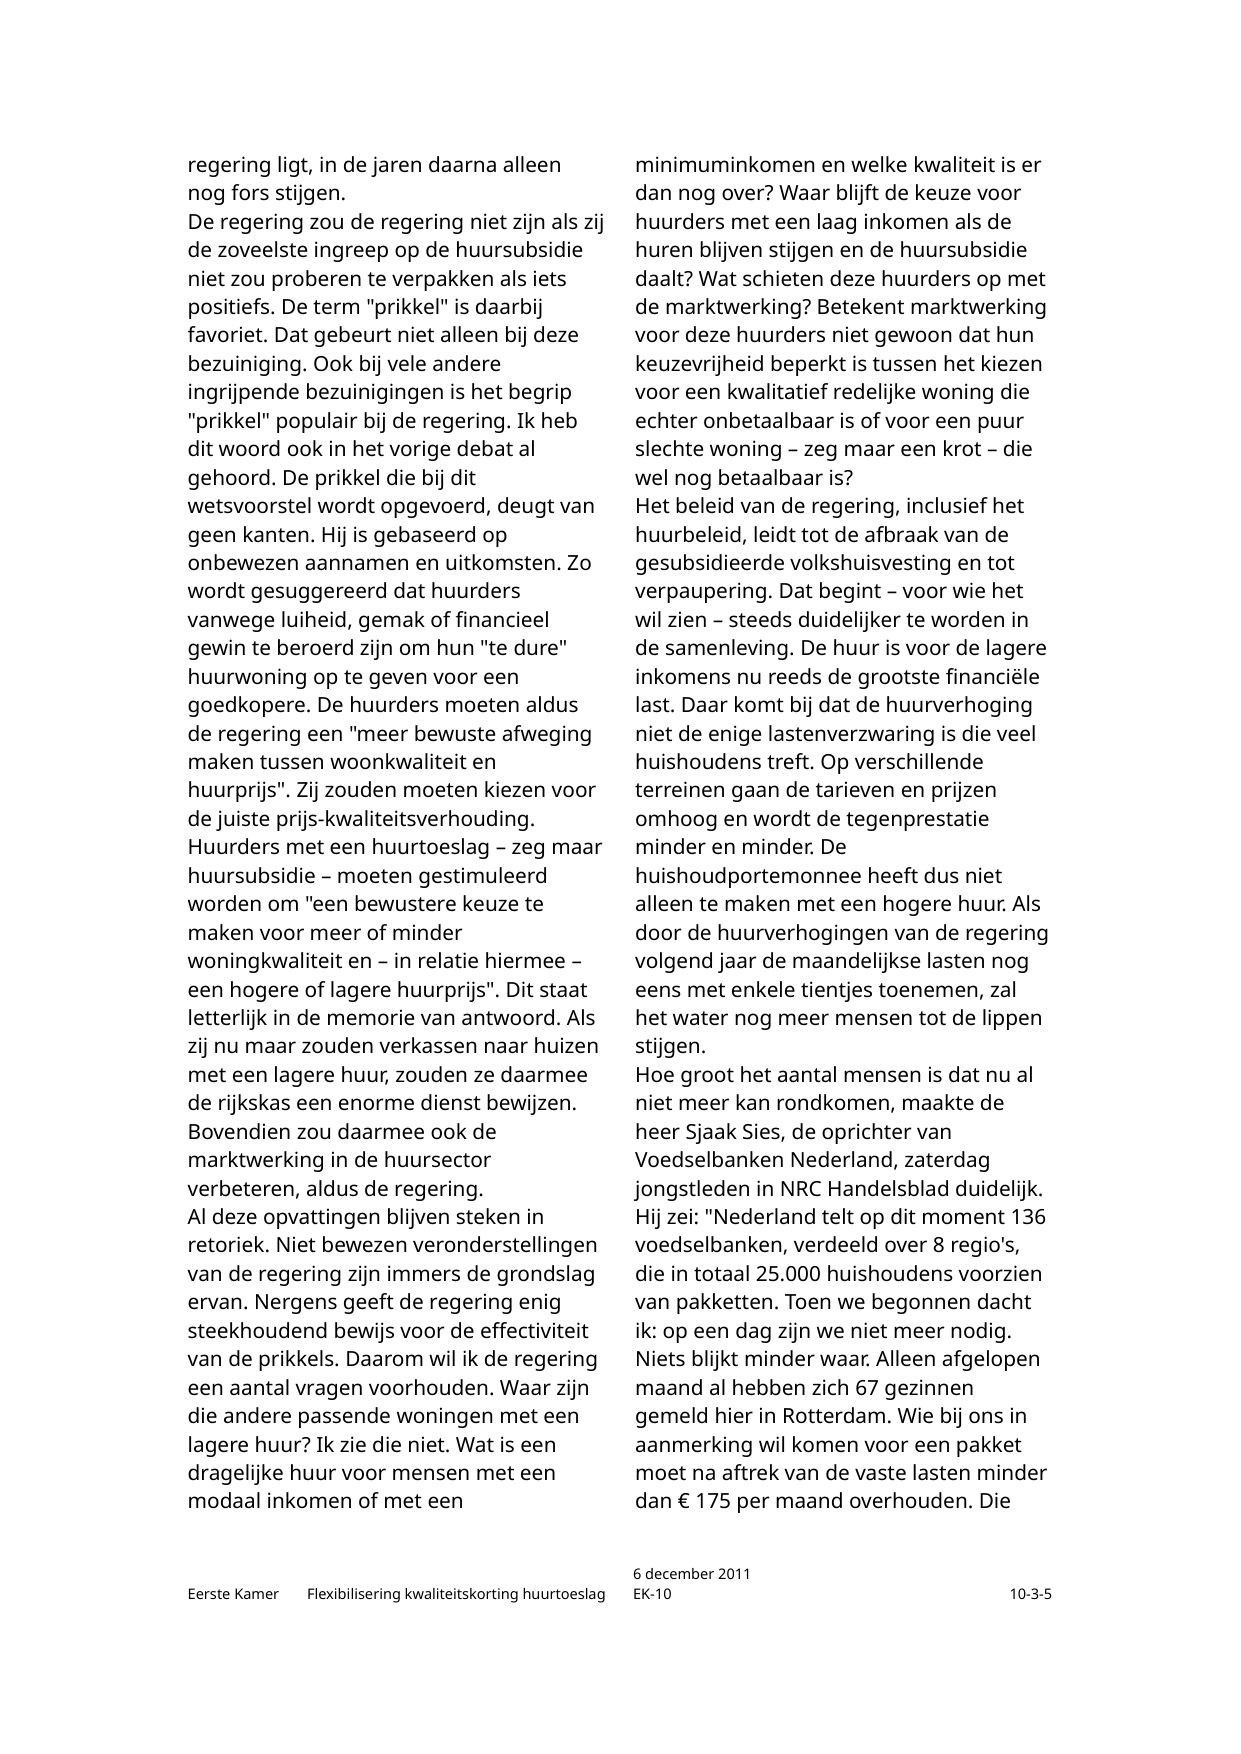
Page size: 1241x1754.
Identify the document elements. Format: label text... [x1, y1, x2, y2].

text Al deze opvattingen blijven steken in retoriek. Niet bewezen veronderstellingen van de regering zijn immers de grondslag ervan. Nergens geeft de regering enig steekhoudend bewijs voor de effectiviteit van de prikkels. Daarom wil ik de regering een aantal vragen voorhouden. Waar zijn die andere passende woningen met een lagere huur? Ik zie die niet. Wat is een dragelijke huur voor mensen met een modaal inkomen of met een [187, 1202, 605, 1515]
text regering ligt, in de jaren daarna alleen nog fors stijgen. [187, 150, 605, 207]
text De regering zou de regering niet zijn als zij de zoveelste ingreep op de huursubsidie niet zou proberen te verpakken als iets positiefs. De term "prikkel" is daarbij favoriet. Dat gebeurt niet alleen bij deze bezuiniging. Ook bij vele andere ingrijpende bezuinigingen is het begrip "prikkel" populair bij de regering. Ik heb dit woord ook in het vorige debat al gehoord. De prikkel die bij dit wetsvoorstel wordt opgevoerd, deugt van geen kanten. Hij is gebaseerd op onbewezen aannamen en uitkomsten. Zo wordt gesuggereerd dat huurders vanwege luiheid, gemak of financieel gewin te beroerd zijn om hun "te dure" huurwoning op te geven voor een goedkopere. De huurders moeten aldus de regering een "meer bewuste afweging maken tussen woonkwaliteit en huurprijs". Zij zouden moeten kiezen voor de juiste prijs-kwaliteitsverhouding. Huurders met een huurtoeslag – zeg maar huursubsidie – moeten gestimuleerd worden om "een bewustere keuze te maken voor meer of minder woningkwaliteit en – in relatie hiermee – een hogere of lagere huurprijs". Dit staat letterlijk in de memorie van antwoord. Als zij nu maar zouden verkassen naar huizen met een lagere huur, zouden ze daarmee de rijkskas een enorme dienst bewijzen. Bovendien zou daarmee ook de marktwerking in de huursector verbeteren, aldus de regering. [187, 207, 605, 1202]
text Hoe groot het aantal mensen is dat nu al niet meer kan rondkomen, maakte de heer Sjaak Sies, de oprichter van Voedselbanken Nederland, zaterdag jongstleden in NRC Handelsblad duidelijk. Hij zei: "Nederland telt op dit moment 136 voedselbanken, verdeeld over 8 regio's, die in totaal 25.000 huishoudens voorzien van pakketten. Toen we begonnen dacht ik: op een dag zijn we niet meer nodig. Niets blijkt minder waar. Alleen afgelopen maand al hebben zich 67 gezinnen gemeld hier in Rotterdam. Wie bij ons in aanmerking wil komen voor een pakket moet na aftrek van de vaste lasten minder dan € 175 per maand overhouden. Die [635, 1060, 1053, 1515]
text Het beleid van de regering, inclusief het huurbeleid, leidt tot de afbraak van de gesubsidieerde volkshuisvesting en tot verpaupering. Dat begint – voor wie het wil zien – steeds duidelijker te worden in de samenleving. De huur is voor de lagere inkomens nu reeds de grootste financiële last. Daar komt bij dat de huurverhoging niet de enige lastenverzwaring is die veel huishoudens treft. Op verschillende terreinen gaan de tarieven en prijzen omhoog en wordt de tegenprestatie minder en minder. De huishoudportemonnee heeft dus niet alleen te maken met een hogere huur. Als door de huurverhogingen van de regering volgend jaar de maandelijkse lasten nog eens met enkele tientjes toenemen, zal het water nog meer mensen tot de lippen stijgen. [635, 491, 1053, 1060]
text minimuminkomen en welke kwaliteit is er dan nog over? Waar blijft de keuze voor huurders met een laag inkomen als de huren blijven stijgen en de huursubsidie daalt? Wat schieten deze huurders op met de marktwerking? Betekent marktwerking voor deze huurders niet gewoon dat hun keuzevrijheid beperkt is tussen het kiezen voor een kwalitatief redelijke woning die echter onbetaalbaar is of voor een puur slechte woning – zeg maar een krot – die wel nog betaalbaar is? [635, 150, 1053, 491]
